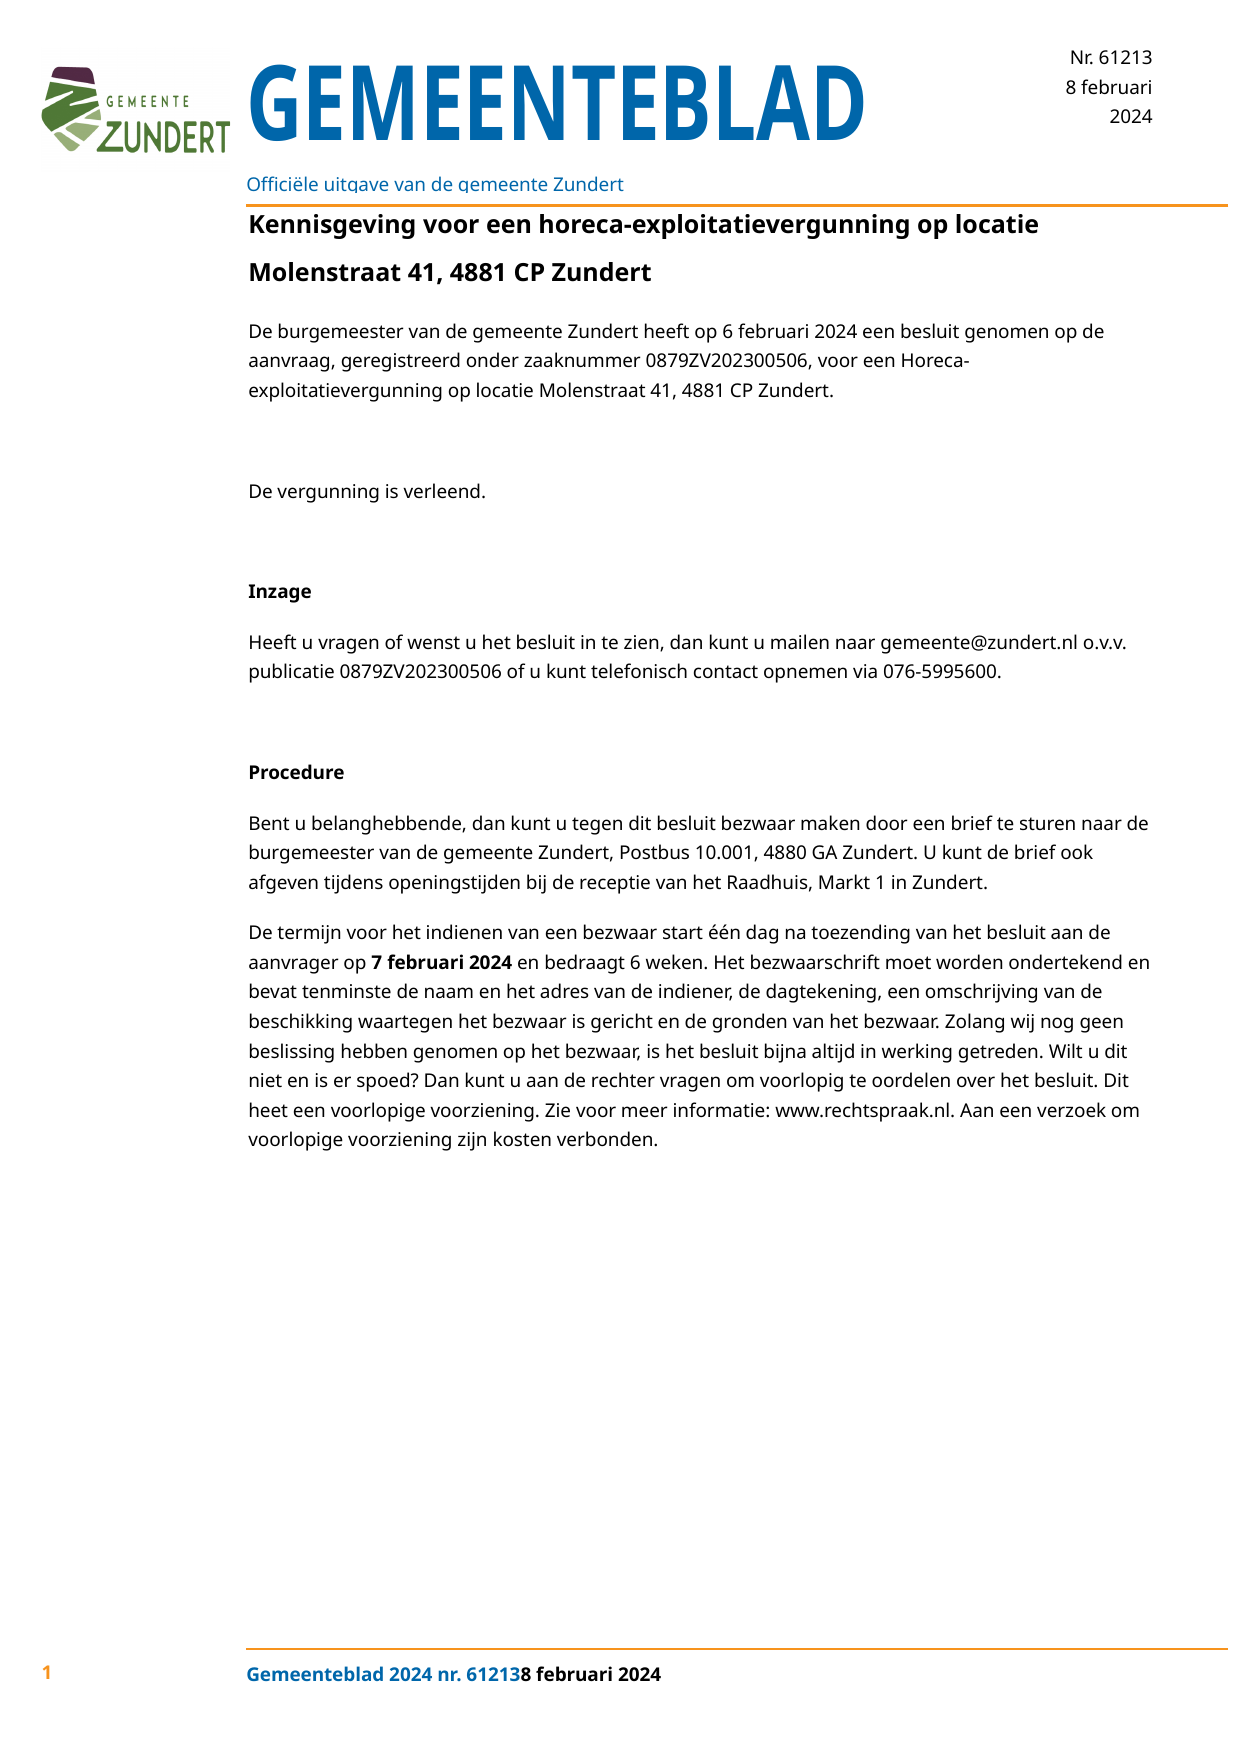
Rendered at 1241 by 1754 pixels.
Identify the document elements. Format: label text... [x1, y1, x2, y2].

picture [41, 47, 231, 172]
text De burgemeester van de gemeente Zundert heeft op 6 februari 2024 een besluit genomen op de aanvraag, geregistreerd onder zaaknummer 0879ZV202300506, voor een Horeca-exploitatievergunning op locatie Molenstraat 41, 4881 CP Zundert. [248, 318, 1152, 403]
text De vergunning is verleend. [248, 478, 1152, 504]
text Procedure [248, 759, 1152, 785]
text Bent u belanghebbende, dan kunt u tegen dit besluit bezwaar maken door een brief te sturen naar de burgemeester van de gemeente Zundert, Postbus 10.001, 4880 GA Zundert. U kunt de brief ook afgeven tijdens openingstijden bij de receptie van het Raadhuis, Markt 1 in Zundert. [248, 810, 1152, 895]
text Inzage [248, 579, 1152, 604]
text Kennisgeving voor een horeca-exploitatievergunning op locatie Molenstraat 41, 4881 CP Zundert [248, 207, 1152, 288]
text De termijn voor het indienen van een bezwaar start één dag na toezending van het besluit aan de aanvrager op 7 februari 2024 en bedraagt 6 weken. Het bezwaarschrift moet worden ondertekend en bevat tenminste de naam en het adres van de indiener, de dagtekening, een omschrijving van de beschikking waartegen het bezwaar is gericht en de gronden van het bezwaar. Zolang wij nog geen beslissing hebben genomen op het bezwaar, is het besluit bijna altijd in werking getreden. Wilt u dit niet en is er spoed? Dan kunt u aan de rechter vragen om voorlopig te oordelen over het besluit. Dit heet een voorlopige voorziening. Zie voor meer informatie: www.rechtspraak.nl. Aan een verzoek om voorlopige voorziening zijn kosten verbonden. [248, 919, 1152, 1152]
text Heeft u vragen of wenst u het besluit in te zien, dan kunt u mailen naar gemeente@zundert.nl o.v.v. publicatie 0879ZV202300506 of u kunt telefonisch contact opnemen via 076-5995600. [248, 629, 1152, 684]
